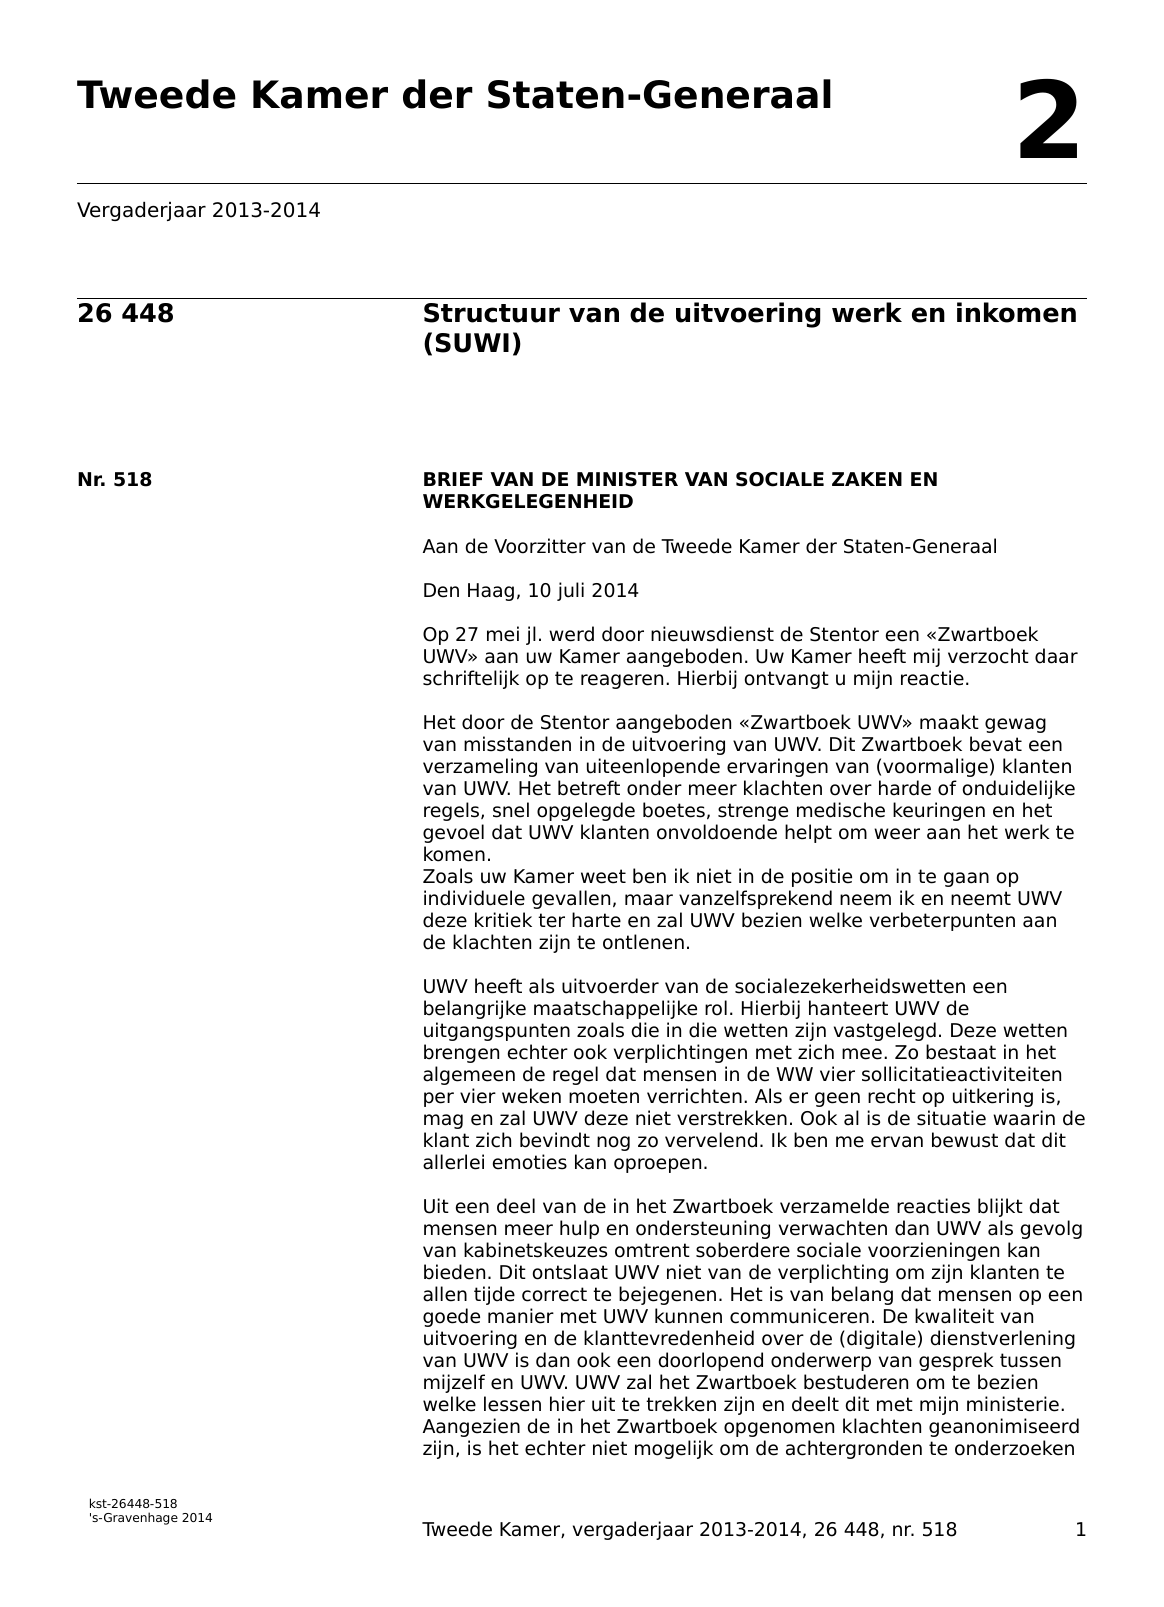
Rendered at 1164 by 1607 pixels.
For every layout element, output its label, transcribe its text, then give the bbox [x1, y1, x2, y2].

text 's-Gravenhage 2014 [88, 1511, 323, 1525]
text Uit een deel van de in het Zwartboek verzamelde reacties blijkt dat mensen meer hulp en ondersteuning verwachten dan UWV als gevolg van kabinetskeuzes omtrent soberdere sociale voorzieningen kan bieden. Dit ontslaat UWV niet van de verplichting om zijn klanten te allen tijde correct te bejegenen. Het is van belang dat mensen op een goede manier met UWV kunnen communiceren. De kwaliteit van uitvoering en de klanttevredenheid over de (digitale) dienstverlening van UWV is dan ook een doorlopend onderwerp van gesprek tussen mijzelf en UWV. UWV zal het Zwartboek bestuderen om te bezien welke lessen hier uit te trekken zijn en deelt dit met mijn ministerie. Aangezien de in het Zwartboek opgenomen klachten geanonimiseerd zijn, is het echter niet mogelijk om de achtergronden te onderzoeken [422, 1196, 1087, 1460]
table_header 2 [886, 59, 1087, 183]
text Het door de Stentor aangeboden «Zwartboek UWV» maakt gewag van misstanden in de uitvoering van UWV. Dit Zwartboek bevat een verzameling van uiteenlopende ervaringen van (voormalige) klanten van UWV. Het betreft onder meer klachten over harde of onduidelijke regels, snel opgelegde boetes, strenge medische keuringen en het gevoel dat UWV klanten onvoldoende helpt om weer aan het werk te komen. [422, 712, 1087, 866]
text UWV heeft als uitvoerder van de socialezekerheidswetten een belangrijke maatschappelijke rol. Hierbij hanteert UWV de uitgangspunten zoals die in die wetten zijn vastgelegd. Deze wetten brengen echter ook verplichtingen met zich mee. Zo bestaat in het algemeen de regel dat mensen in de WW vier sollicitatieactiviteiten per vier weken moeten verrichten. Als er geen recht op uitkering is, mag en zal UWV deze niet verstrekken. Ook al is de situatie waarin de klant zich bevindt nog zo vervelend. Ik ben me ervan bewust dat dit allerlei emoties kan oproepen. [422, 976, 1087, 1174]
table_header Tweede Kamer der Staten-Generaal [77, 59, 886, 183]
text Op 27 mei jl. werd door nieuwsdienst de Stentor een «Zwartboek UWV» aan uw Kamer aangeboden. Uw Kamer heeft mij verzocht daar schriftelijk op te reageren. Hierbij ontvangt u mijn reactie. [422, 624, 1087, 690]
text Aan de Voorzitter van de Tweede Kamer der Staten-Generaal [422, 536, 1087, 557]
text Zoals uw Kamer weet ben ik niet in de positie om in te gaan op individuele gevallen, maar vanzelfsprekend neem ik en neemt UWV deze kritiek ter harte en zal UWV bezien welke verbeterpunten aan de klachten zijn te ontlenen. [422, 866, 1087, 954]
subtitle Nr. 518 BRIEF VAN DE MINISTER VAN SOCIALE ZAKEN EN WERKGELEGENHEID [77, 469, 1087, 513]
text kst-26448-518 [88, 1497, 323, 1511]
text Den Haag, 10 juli 2014 [422, 580, 1087, 602]
subtitle 26 448 Structuur van de uitvoering werk en inkomen (SUWI) [77, 299, 1087, 358]
table_cell Vergaderjaar 2013-2014 [77, 184, 1087, 298]
